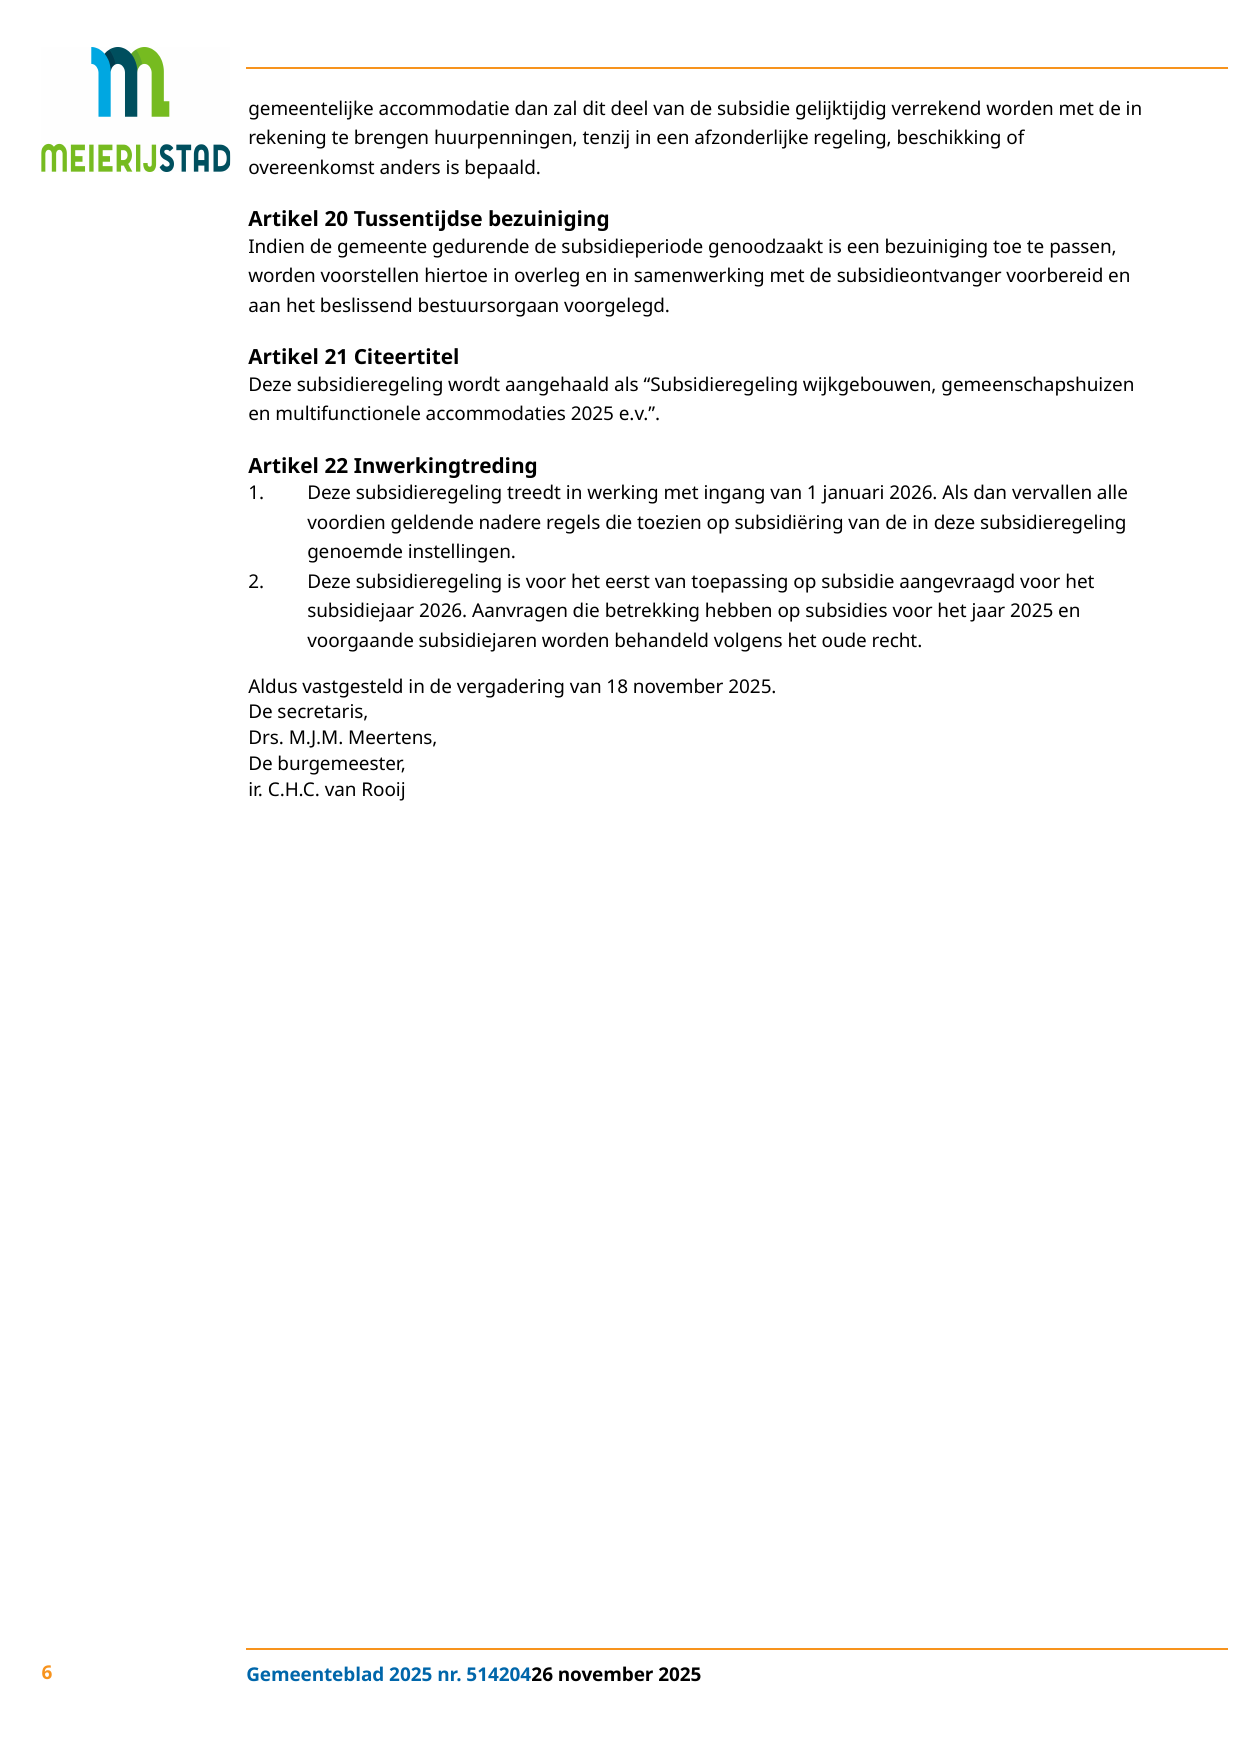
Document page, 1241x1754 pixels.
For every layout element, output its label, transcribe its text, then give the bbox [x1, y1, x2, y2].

text Aldus vastgesteld in de vergadering van 18 november 2025. [248, 673, 1152, 698]
text Drs. M.J.M. Meertens, [248, 724, 1152, 750]
text Artikel 21 Citeertitel [248, 342, 1152, 371]
text Indien de gemeente gedurende de subsidieperiode genoodzaakt is een bezuiniging toe te passen, worden voorstellen hiertoe in overleg en in samenwerking met de subsidieontvanger voorbereid en aan het beslissend bestuursorgaan voorgelegd. [248, 233, 1152, 318]
list Deze subsidieregeling is voor het eerst van toepassing op subsidie aangevraagd voor het subsidiejaar 2026. Aanvragen die betrekking hebben op subsidies voor het jaar 2025 en voorgaande subsidiejaren worden behandeld volgens het oude recht. [248, 568, 1152, 653]
list Deze subsidieregeling treedt in werking met ingang van 1 januari 2026. Als dan vervallen alle voordien geldende nadere regels die toezien op subsidiëring van de in deze subsidieregeling genoemde instellingen. [248, 479, 1152, 564]
text Deze subsidieregeling wordt aangehaald als “Subsidieregeling wijkgebouwen, gemeenschapshuizen en multifunctionele accommodaties 2025 e.v.”. [248, 371, 1152, 426]
text De burgemeester, [248, 750, 1152, 776]
picture [41, 47, 231, 172]
text ir. C.H.C. van Rooij [248, 776, 1152, 801]
text gemeentelijke accommodatie dan zal dit deel van de subsidie gelijktijdig verrekend worden met de in rekening te brengen huurpenningen, tenzij in een afzonderlijke regeling, beschikking of overeenkomst anders is bepaald. [248, 95, 1152, 180]
text De secretaris, [248, 698, 1152, 724]
text Artikel 22 Inwerkingtreding [248, 451, 1152, 479]
text Artikel 20 Tussentijdse bezuiniging [248, 204, 1152, 233]
